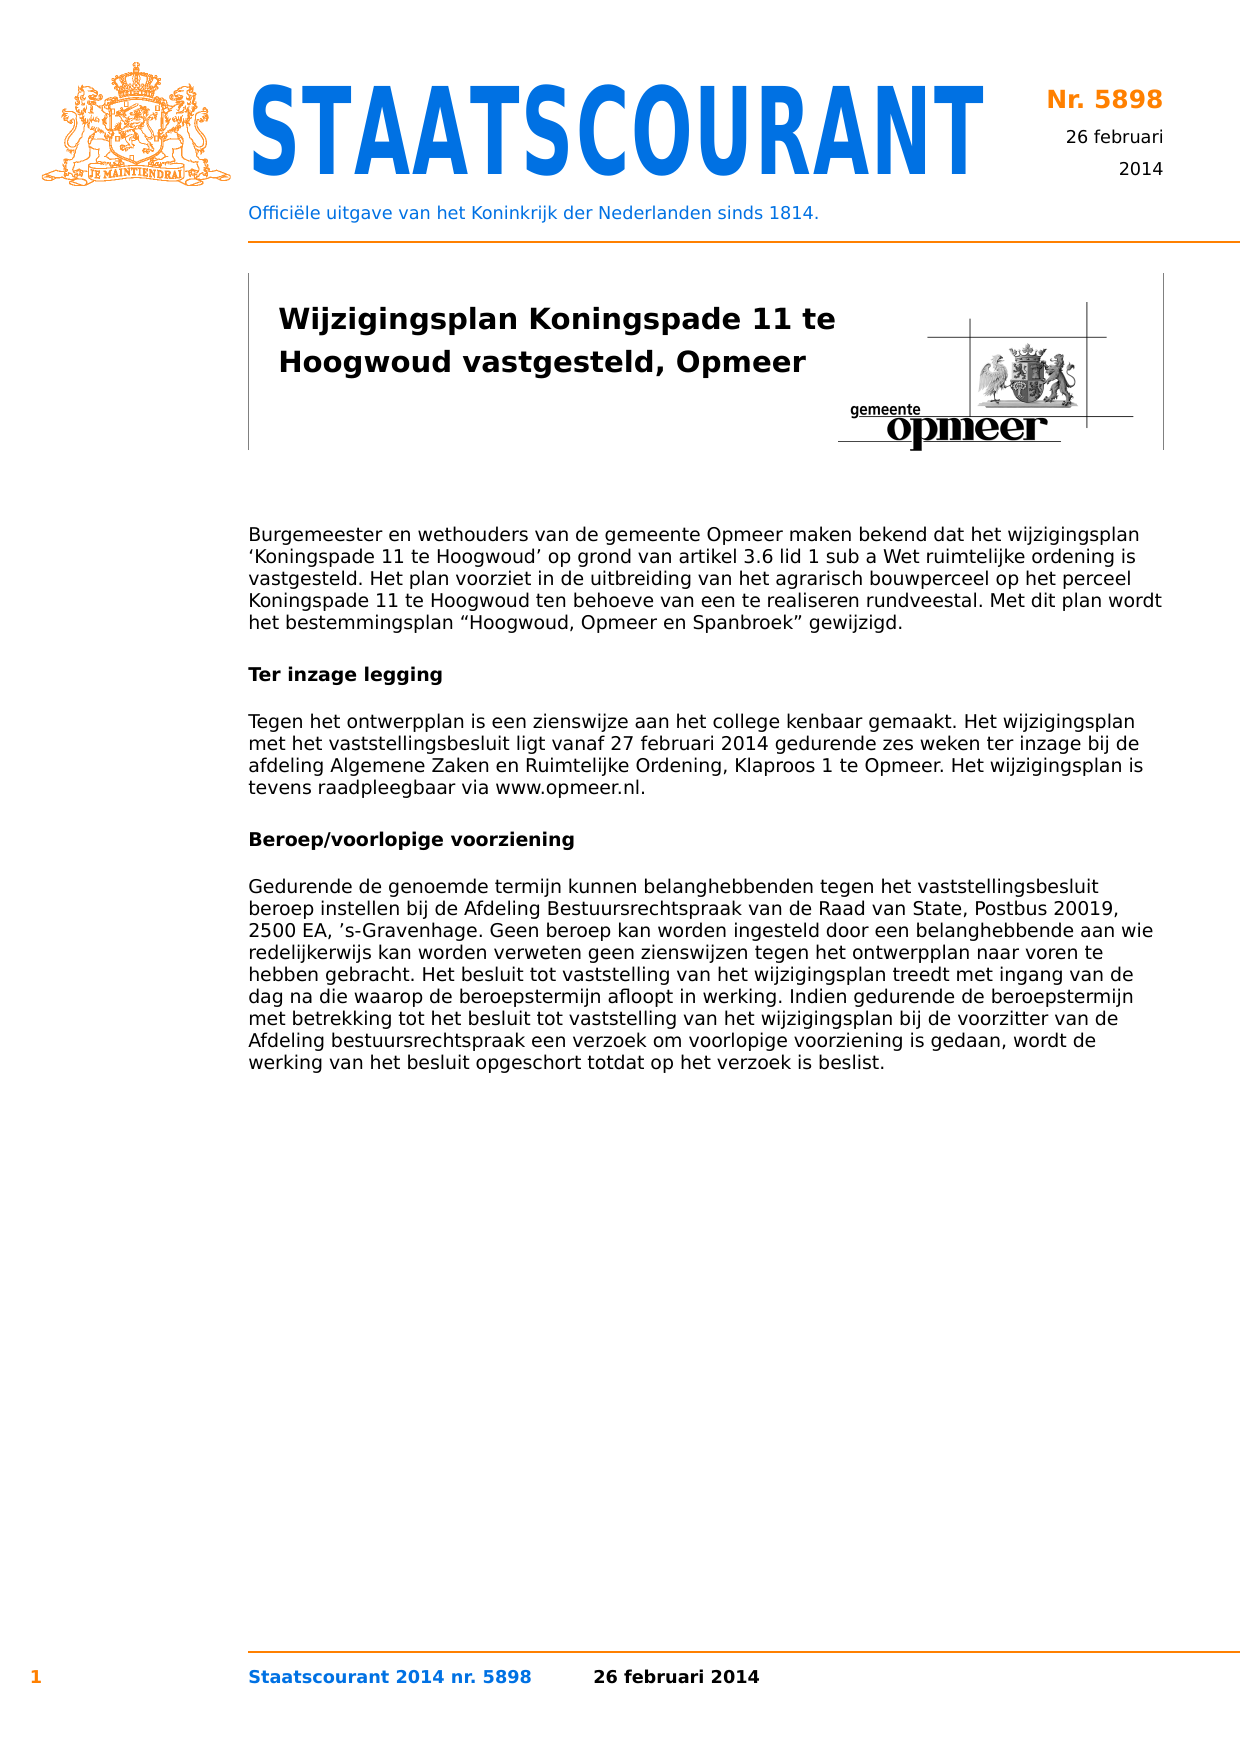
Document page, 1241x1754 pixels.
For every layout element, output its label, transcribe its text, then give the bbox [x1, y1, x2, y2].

table_cell Officiële uitgave van het Koninkrijk der Nederlanden sinds 1814. [248, 203, 1240, 241]
table_cell 26 februari [998, 121, 1240, 153]
picture [41, 62, 231, 186]
subtitle Wijzigingsplan Koningspade 11 te Hoogwoud vastgesteld, Opmeer [249, 273, 1163, 450]
picture [838, 302, 1134, 451]
table_header STAATSCOURANT [248, 62, 998, 203]
text Gedurende de genoemde termijn kunnen belanghebbenden tegen het vaststellingsbesluit beroep instellen bij de Afdeling Bestuursrechtspraak van de Raad van State, Postbus 20019, 2500 EA, ’s-Gravenhage. Geen beroep kan worden ingesteld door een belanghebbende aan wie redelijkerwijs kan worden verweten geen zienswijzen tegen het ontwerpplan naar voren te hebben gebracht. Het besluit tot vaststelling van het wijzigingsplan treedt met ingang van de dag na die waarop de beroepstermijn afloopt in werking. Indien gedurende de beroepstermijn met betrekking tot het besluit tot vaststelling van het wijzigingsplan bij de voorzitter van de Afdeling bestuursrechtspraak een verzoek om voorlopige voorziening is gedaan, wordt de werking van het besluit opgeschort totdat op het verzoek is beslist. [248, 876, 1163, 1074]
subtitle Ter inzage legging [248, 664, 1163, 686]
subtitle Beroep/voorlopige voorziening [248, 829, 1163, 851]
table_header [25, 62, 248, 241]
table_header Nr. 5898 [998, 62, 1240, 121]
table_cell 2014 [998, 153, 1240, 203]
text Tegen het ontwerpplan is een zienswijze aan het college kenbaar gemaakt. Het wijzigingsplan met het vaststellingsbesluit ligt vanaf 27 februari 2014 gedurende zes weken ter inzage bij de afdeling Algemene Zaken en Ruimtelijke Ordening, Klaproos 1 te Opmeer. Het wijzigingsplan is tevens raadpleegbaar via www.opmeer.nl. [248, 711, 1163, 799]
text Burgemeester en wethouders van de gemeente Opmeer maken bekend dat het wijzigingsplan ‘Koningspade 11 te Hoogwoud’ op grond van artikel 3.6 lid 1 sub a Wet ruimtelijke ordening is vastgesteld. Het plan voorziet in de uitbreiding van het agrarisch bouwperceel op het perceel Koningspade 11 te Hoogwoud ten behoeve van een te realiseren rundveestal. Met dit plan wordt het bestemmingsplan “Hoogwoud, Opmeer en Spanbroek” gewijzigd. [248, 524, 1163, 634]
